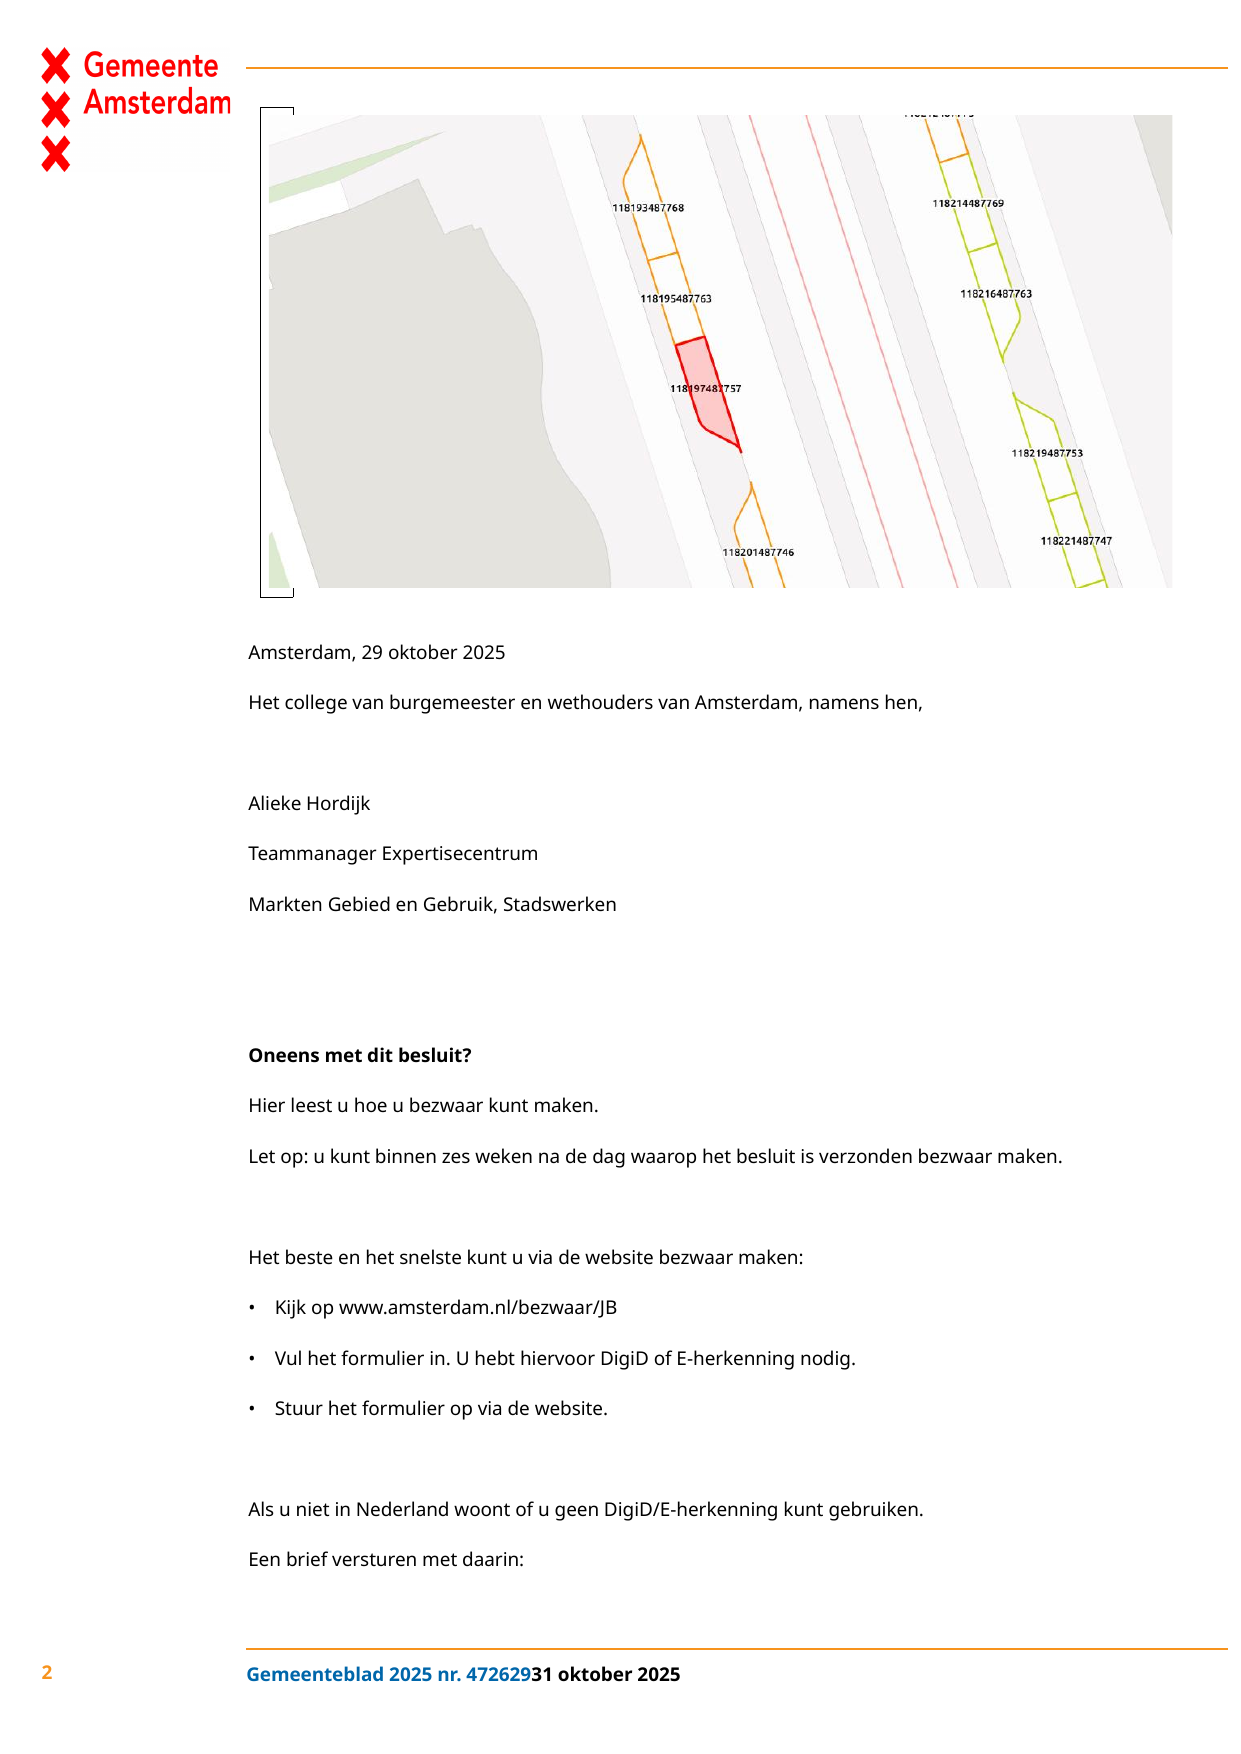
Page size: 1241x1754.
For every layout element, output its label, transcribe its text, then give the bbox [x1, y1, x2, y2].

text Alieke Hordijk [248, 790, 1152, 816]
picture [41, 47, 231, 172]
text Het college van burgemeester en wethouders van Amsterdam, namens hen, [248, 689, 1152, 715]
text Hier leest u hoe u bezwaar kunt maken. [248, 1093, 1152, 1118]
text Markten Gebied en Gebruik, Stadswerken [248, 891, 1152, 917]
text Oneens met dit besluit? [248, 1042, 1152, 1068]
text Teammanager Expertisecentrum [248, 841, 1152, 866]
text Een brief versturen met daarin: [248, 1546, 1152, 1572]
text Het beste en het snelste kunt u via de website bezwaar maken: [248, 1244, 1152, 1270]
text Amsterdam, 29 oktober 2025 [248, 639, 1152, 665]
text • Kijk op www.amsterdam.nl/bezwaar/JB [248, 1294, 1152, 1320]
picture [268, 115, 1173, 588]
text • Stuur het formulier op via de website. [248, 1395, 1152, 1421]
text • Vul het formulier in. U hebt hiervoor DigiD of E-herkenning nodig. [248, 1345, 1152, 1371]
text Let op: u kunt binnen zes weken na de dag waarop het besluit is verzonden bezwaar maken. [248, 1143, 1152, 1169]
text Als u niet in Nederland woont of u geen DigiD/E-herkenning kunt gebruiken. [248, 1496, 1152, 1522]
